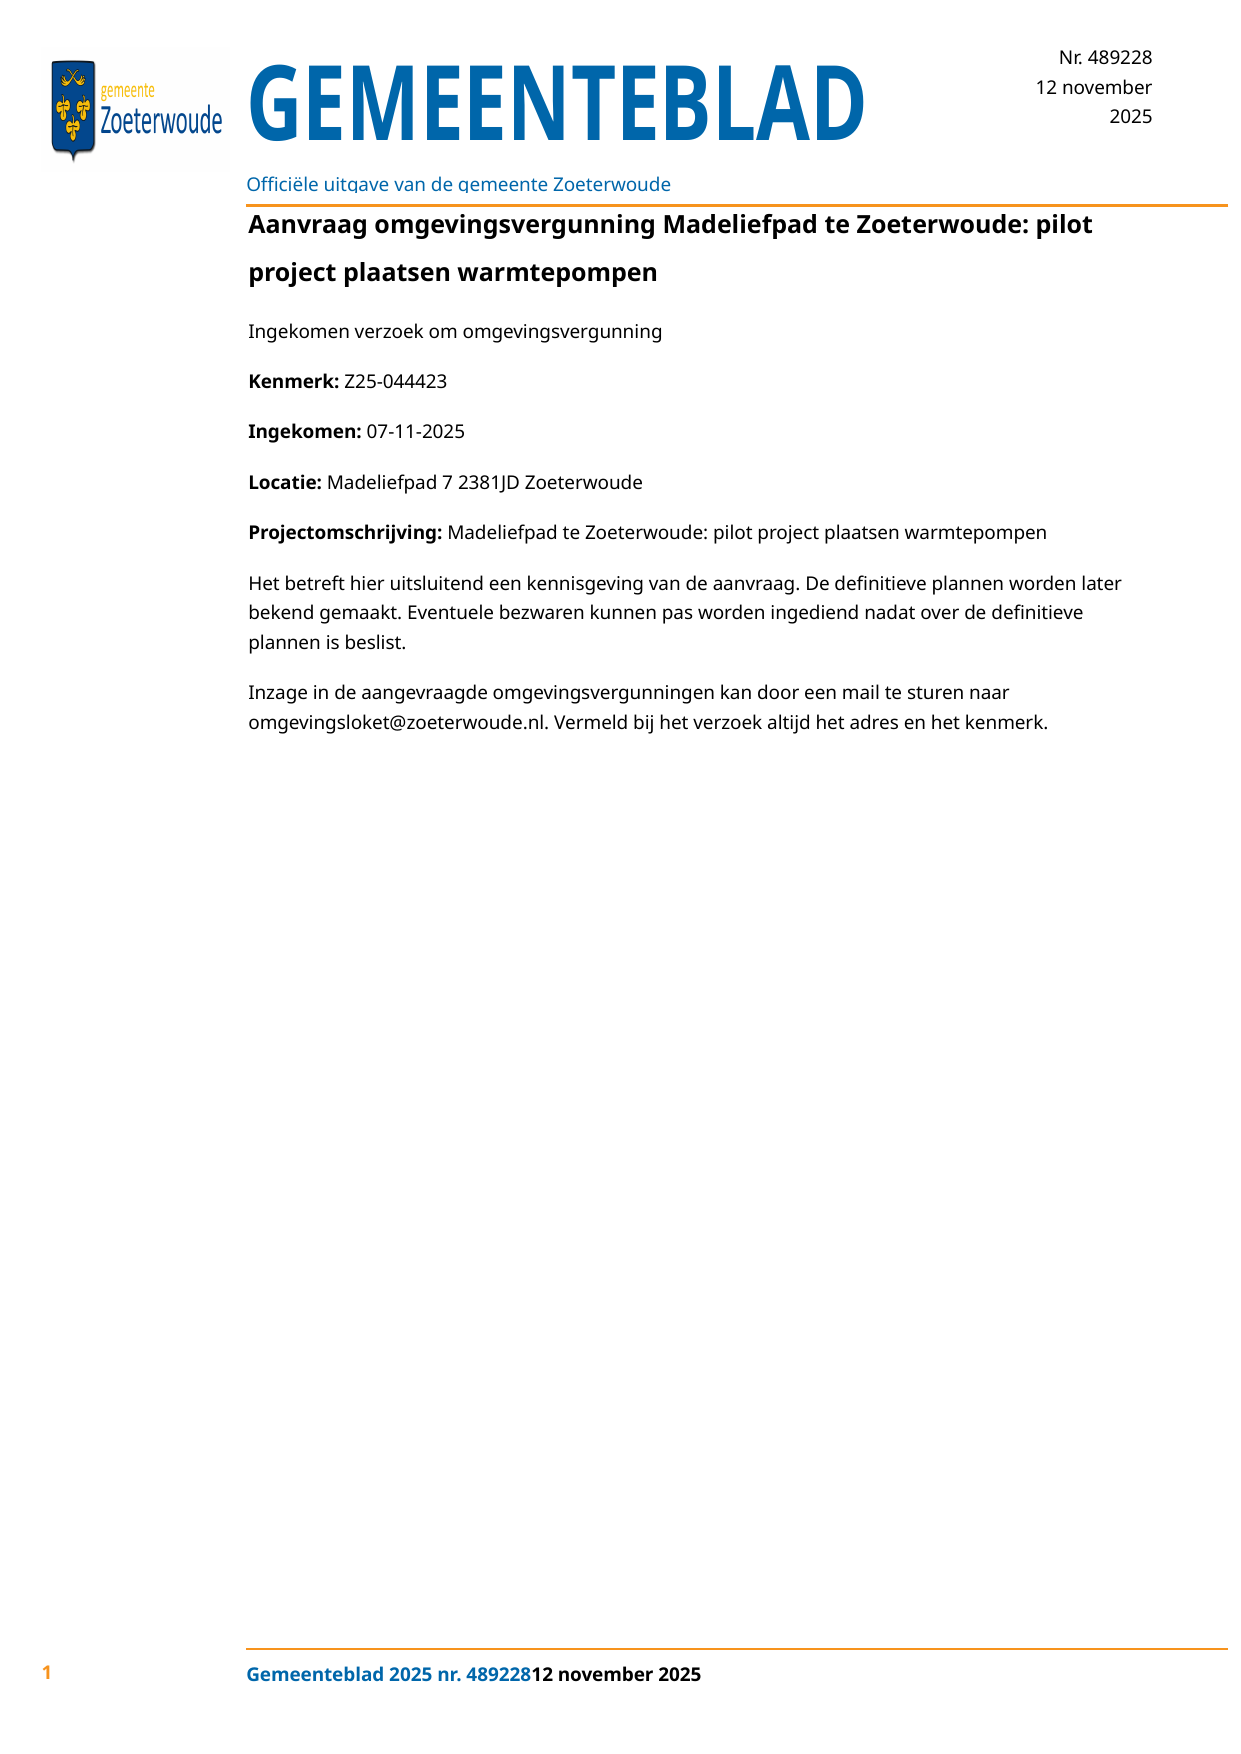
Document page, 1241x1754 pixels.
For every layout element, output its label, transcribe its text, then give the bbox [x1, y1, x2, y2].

text Projectomschrijving: Madeliefpad te Zoeterwoude: pilot project plaatsen warmtepompen [248, 519, 1152, 545]
text Locatie: Madeliefpad 7 2381JD Zoeterwoude [248, 469, 1152, 495]
text Kenmerk: Z25-044423 [248, 368, 1152, 394]
text Ingekomen verzoek om omgevingsvergunning [248, 318, 1152, 344]
picture [41, 47, 231, 172]
text Inzage in de aangevraagde omgevingsvergunningen kan door een mail te sturen naar omgevingsloket@zoeterwoude.nl. Vermeld bij het verzoek altijd het adres en het kenmerk. [248, 679, 1152, 735]
text Aanvraag omgevingsvergunning Madeliefpad te Zoeterwoude: pilot project plaatsen warmtepompen [248, 207, 1152, 288]
text Het betreft hier uitsluitend een kennisgeving van de aanvraag. De definitieve plannen worden later bekend gemaakt. Eventuele bezwaren kunnen pas worden ingediend nadat over de definitieve plannen is beslist. [248, 570, 1152, 655]
text Ingekomen: 07-11-2025 [248, 419, 1152, 444]
